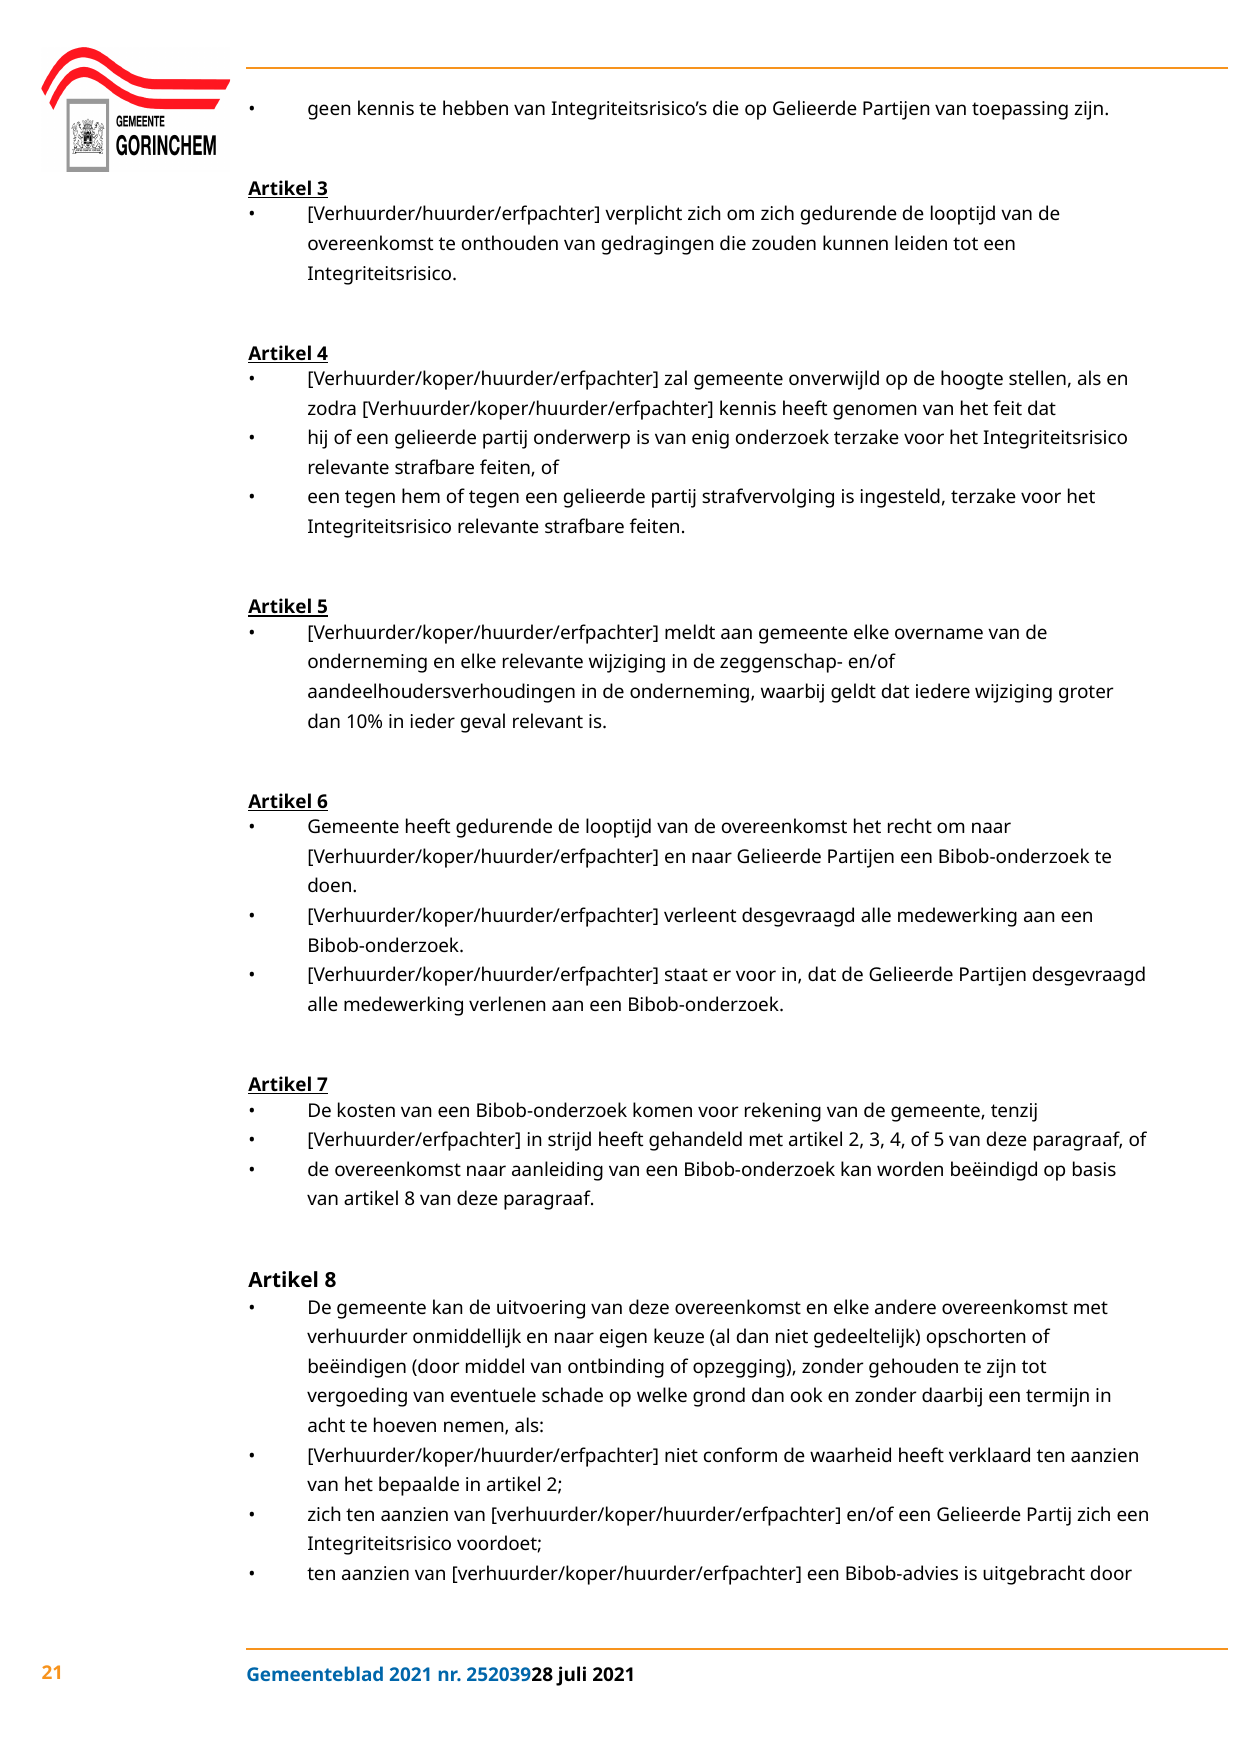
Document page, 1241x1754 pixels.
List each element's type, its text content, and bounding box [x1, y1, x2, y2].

list De kosten van een Bibob-onderzoek komen voor rekening van de gemeente, tenzij [248, 1097, 1152, 1122]
text Artikel 5 [248, 593, 1152, 619]
text Artikel 8 [248, 1266, 1152, 1294]
list zich ten aanzien van [verhuurder/koper/huurder/erfpachter] en/of een Gelieerde Partij zich een Integriteitsrisico voordoet; [248, 1501, 1152, 1556]
picture [41, 47, 231, 172]
list hij of een gelieerde partij onderwerp is van enig onderzoek terzake voor het Integriteitsrisico relevante strafbare feiten, of [248, 424, 1152, 480]
list [Verhuurder/koper/huurder/erfpachter] staat er voor in, dat de Gelieerde Partijen desgevraagd alle medewerking verlenen aan een Bibob-onderzoek. [248, 961, 1152, 1017]
list [Verhuurder/koper/huurder/erfpachter] verleent desgevraagd alle medewerking aan een Bibob-onderzoek. [248, 902, 1152, 958]
list [Verhuurder/koper/huurder/erfpachter] meldt aan gemeente elke overname van de onderneming en elke relevante wijziging in de zeggenschap- en/of aandeelhoudersverhoudingen in de onderneming, waarbij geldt dat iedere wijziging groter dan 10% in ieder geval relevant is. [248, 619, 1152, 733]
list geen kennis te hebben van Integriteitsrisico’s die op Gelieerde Partijen van toepassing zijn. [248, 95, 1152, 121]
text Artikel 7 [248, 1071, 1152, 1097]
list De gemeente kan de uitvoering van deze overeenkomst en elke andere overeenkomst met verhuurder onmiddellijk en naar eigen keuze (al dan niet gedeeltelijk) opschorten of beëindigen (door middel van ontbinding of opzegging), zonder gehouden te zijn tot vergoeding van eventuele schade op welke grond dan ook en zonder daarbij een termijn in acht te hoeven nemen, als: [248, 1294, 1152, 1438]
text Artikel 4 [248, 340, 1152, 365]
list Gemeente heeft gedurende de looptijd van de overeenkomst het recht om naar [Verhuurder/koper/huurder/erfpachter] en naar Gelieerde Partijen een Bibob-onderzoek te doen. [248, 813, 1152, 898]
list [Verhuurder/koper/huurder/erfpachter] niet conform de waarheid heeft verklaard ten aanzien van het bepaalde in artikel 2; [248, 1442, 1152, 1497]
list ten aanzien van [verhuurder/koper/huurder/erfpachter] een Bibob-advies is uitgebracht door [248, 1560, 1152, 1586]
text Artikel 3 [248, 175, 1152, 201]
list [Verhuurder/koper/huurder/erfpachter] zal gemeente onverwijld op de hoogte stellen, als en zodra [Verhuurder/koper/huurder/erfpachter] kennis heeft genomen van het feit dat [248, 365, 1152, 421]
list [Verhuurder/huurder/erfpachter] verplicht zich om zich gedurende de looptijd van de overeenkomst te onthouden van gedragingen die zouden kunnen leiden tot een Integriteitsrisico. [248, 201, 1152, 285]
text Artikel 6 [248, 788, 1152, 813]
list de overeenkomst naar aanleiding van een Bibob-onderzoek kan worden beëindigd op basis van artikel 8 van deze paragraaf. [248, 1156, 1152, 1211]
list [Verhuurder/erfpachter] in strijd heeft gehandeld met artikel 2, 3, 4, of 5 van deze paragraaf, of [248, 1126, 1152, 1152]
list een tegen hem of tegen een gelieerde partij strafvervolging is ingesteld, terzake voor het Integriteitsrisico relevante strafbare feiten. [248, 484, 1152, 539]
